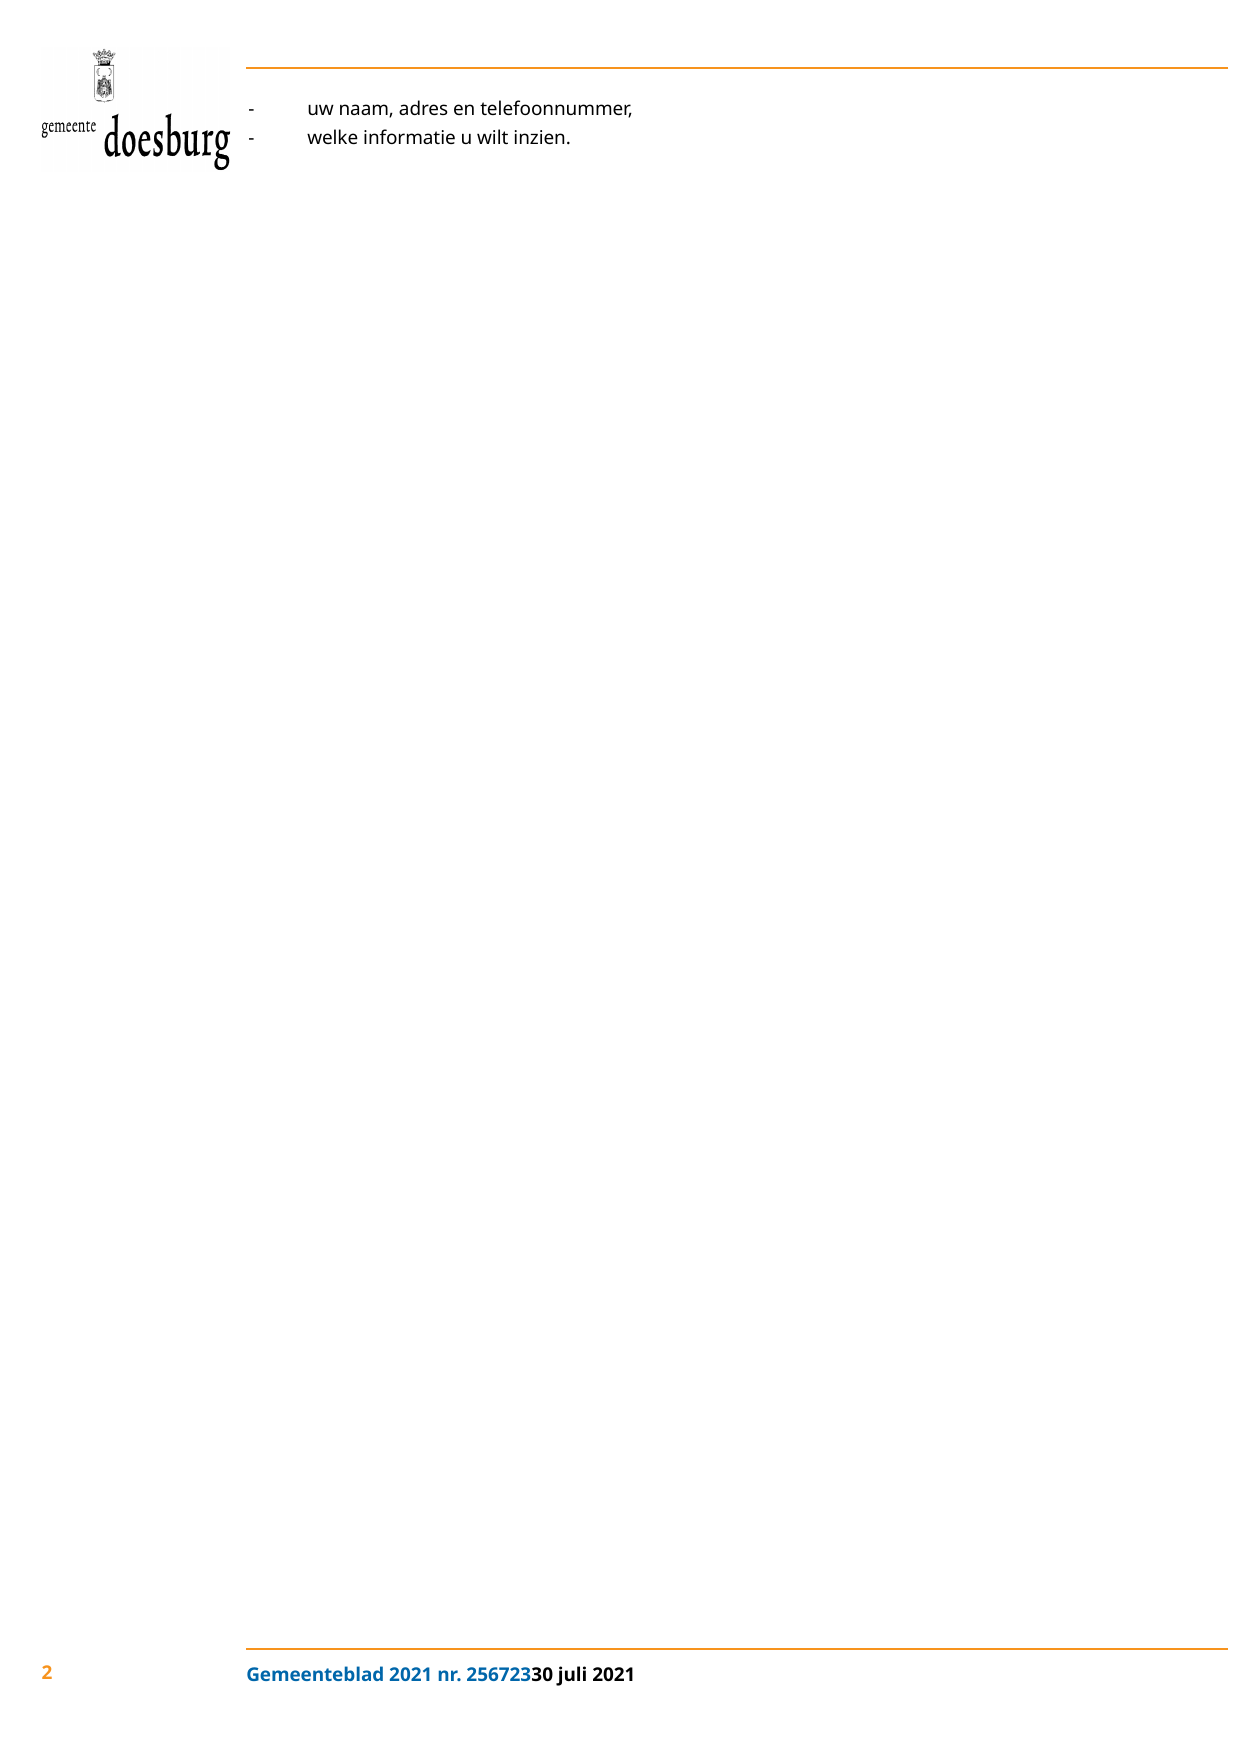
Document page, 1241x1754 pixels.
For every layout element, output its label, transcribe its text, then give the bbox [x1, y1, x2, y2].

picture [41, 47, 231, 172]
list uw naam, adres en telefoonnummer, [248, 95, 1152, 121]
list welke informatie u wilt inzien. [248, 124, 1152, 150]
